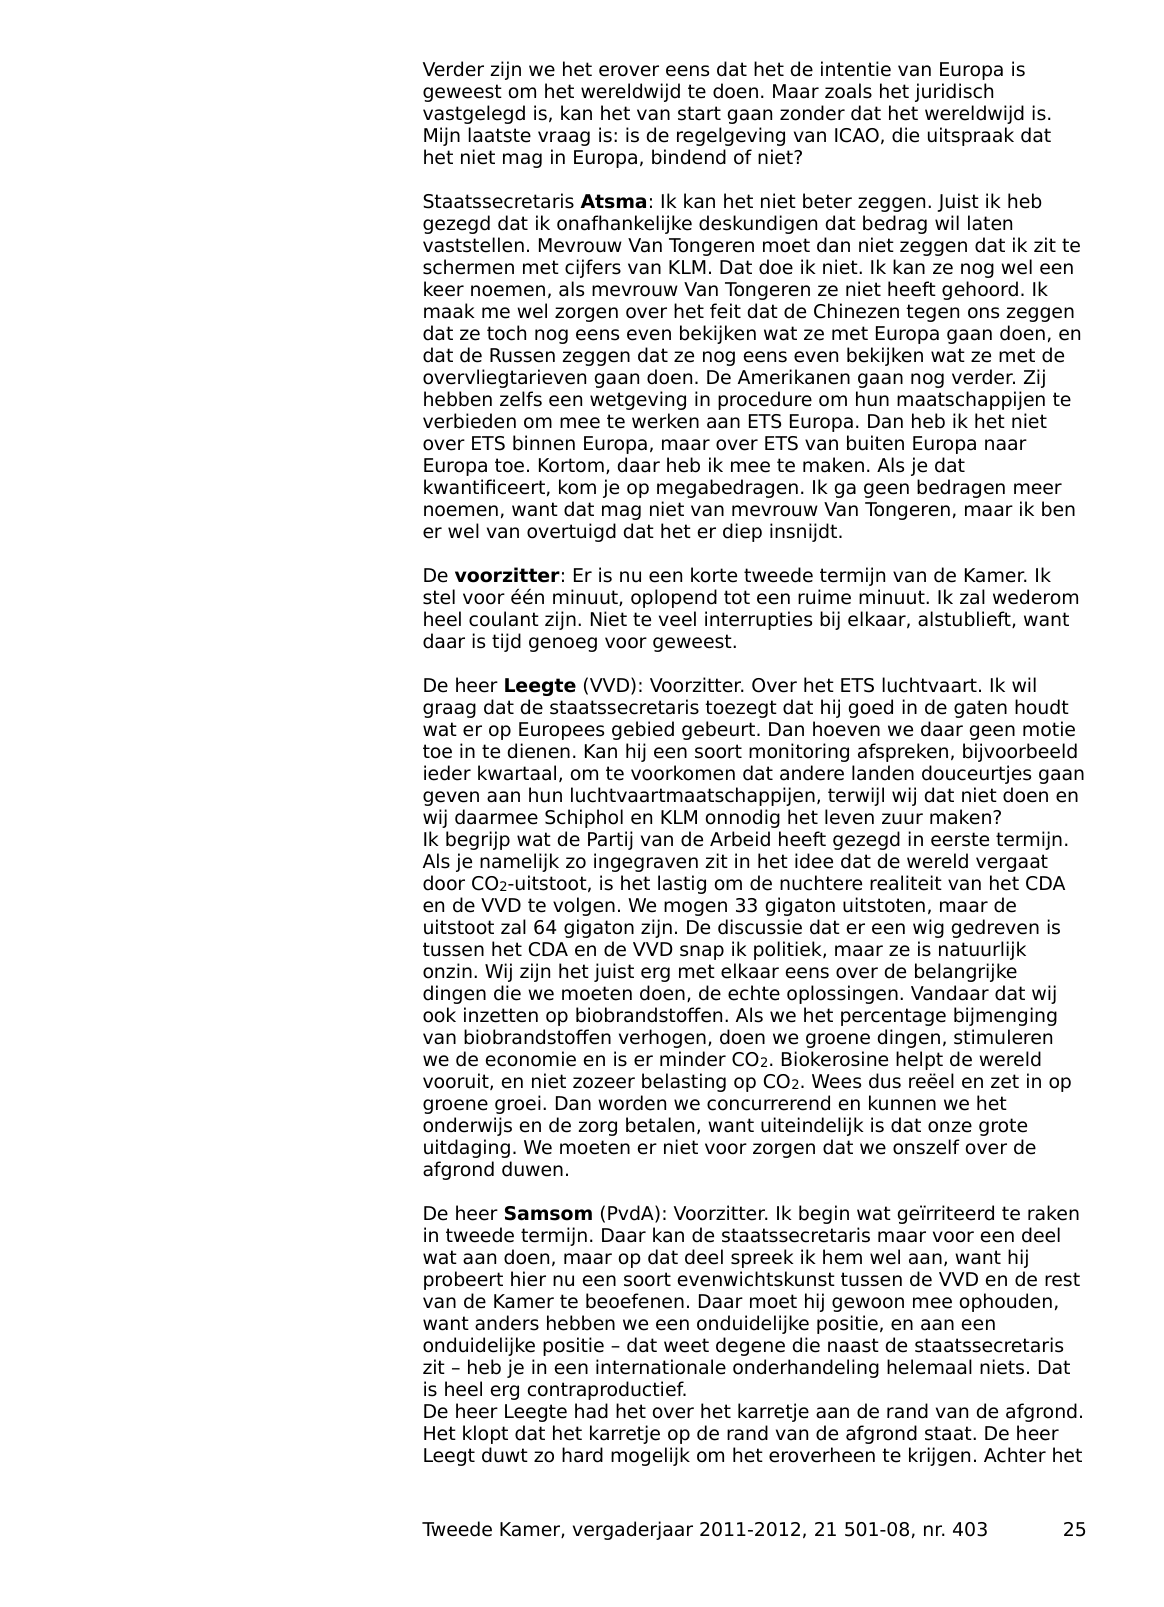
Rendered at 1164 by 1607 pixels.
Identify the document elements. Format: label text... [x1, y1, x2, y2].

text De heer Leegte had het over het karretje aan de rand van de afgrond. Het klopt dat het karretje op de rand van de afgrond staat. De heer Leegt duwt zo hard mogelijk om het eroverheen te krijgen. Achter het [422, 1401, 1087, 1467]
text Staatssecretaris Atsma: Ik kan het niet beter zeggen. Juist ik heb gezegd dat ik onafhankelijke deskundigen dat bedrag wil laten vaststellen. Mevrouw Van Tongeren moet dan niet zeggen dat ik zit te schermen met cijfers van KLM. Dat doe ik niet. Ik kan ze nog wel een keer noemen, als mevrouw Van Tongeren ze niet heeft gehoord. Ik maak me wel zorgen over het feit dat de Chinezen tegen ons zeggen dat ze toch nog eens even bekijken wat ze met Europa gaan doen, en dat de Russen zeggen dat ze nog eens even bekijken wat ze met de overvliegtarieven gaan doen. De Amerikanen gaan nog verder. Zij hebben zelfs een wetgeving in procedure om hun maatschappijen te verbieden om mee te werken aan ETS Europa. Dan heb ik het niet over ETS binnen Europa, maar over ETS van buiten Europa naar Europa toe. Kortom, daar heb ik mee te maken. Als je dat kwantificeert, kom je op megabedragen. Ik ga geen bedragen meer noemen, want dat mag niet van mevrouw Van Tongeren, maar ik ben er wel van overtuigd dat het er diep insnijdt. [422, 191, 1087, 543]
text De heer Samsom (PvdA): Voorzitter. Ik begin wat geïrriteerd te raken in tweede termijn. Daar kan de staatssecretaris maar voor een deel wat aan doen, maar op dat deel spreek ik hem wel aan, want hij probeert hier nu een soort evenwichtskunst tussen de VVD en de rest van de Kamer te beoefenen. Daar moet hij gewoon mee ophouden, want anders hebben we een onduidelijke positie, en aan een onduidelijke positie – dat weet degene die naast de staatssecretaris zit – heb je in een internationale onderhandeling helemaal niets. Dat is heel erg contraproductief. [422, 1203, 1087, 1401]
text Verder zijn we het erover eens dat het de intentie van Europa is geweest om het wereldwijd te doen. Maar zoals het juridisch vastgelegd is, kan het van start gaan zonder dat het wereldwijd is. [422, 59, 1087, 125]
text Mijn laatste vraag is: is de regelgeving van ICAO, die uitspraak dat het niet mag in Europa, bindend of niet? [422, 125, 1087, 169]
text Ik begrijp wat de Partij van de Arbeid heeft gezegd in eerste termijn. Als je namelijk zo ingegraven zit in het idee dat de wereld vergaat door CO2-uitstoot, is het lastig om de nuchtere realiteit van het CDA en de VVD te volgen. We mogen 33 gigaton uitstoten, maar de uitstoot zal 64 gigaton zijn. De discussie dat er een wig gedreven is tussen het CDA en de VVD snap ik politiek, maar ze is natuurlijk onzin. Wij zijn het juist erg met elkaar eens over de belangrijke dingen die we moeten doen, de echte oplossingen. Vandaar dat wij ook inzetten op biobrandstoffen. Als we het percentage bijmenging van biobrandstoffen verhogen, doen we groene dingen, stimuleren we de economie en is er minder CO2. Biokerosine helpt de wereld vooruit, en niet zozeer belasting op CO2. Wees dus reëel en zet in op groene groei. Dan worden we concurrerend en kunnen we het onderwijs en de zorg betalen, want uiteindelijk is dat onze grote uitdaging. We moeten er niet voor zorgen dat we onszelf over de afgrond duwen. [422, 829, 1087, 1181]
text De voorzitter: Er is nu een korte tweede termijn van de Kamer. Ik stel voor één minuut, oplopend tot een ruime minuut. Ik zal wederom heel coulant zijn. Niet te veel interrupties bij elkaar, alstublieft, want daar is tijd genoeg voor geweest. [422, 565, 1087, 653]
text De heer Leegte (VVD): Voorzitter. Over het ETS luchtvaart. Ik wil graag dat de staatssecretaris toezegt dat hij goed in de gaten houdt wat er op Europees gebied gebeurt. Dan hoeven we daar geen motie toe in te dienen. Kan hij een soort monitoring afspreken, bijvoorbeeld ieder kwartaal, om te voorkomen dat andere landen douceurtjes gaan geven aan hun luchtvaartmaatschappijen, terwijl wij dat niet doen en wij daarmee Schiphol en KLM onnodig het leven zuur maken? [422, 675, 1087, 829]
